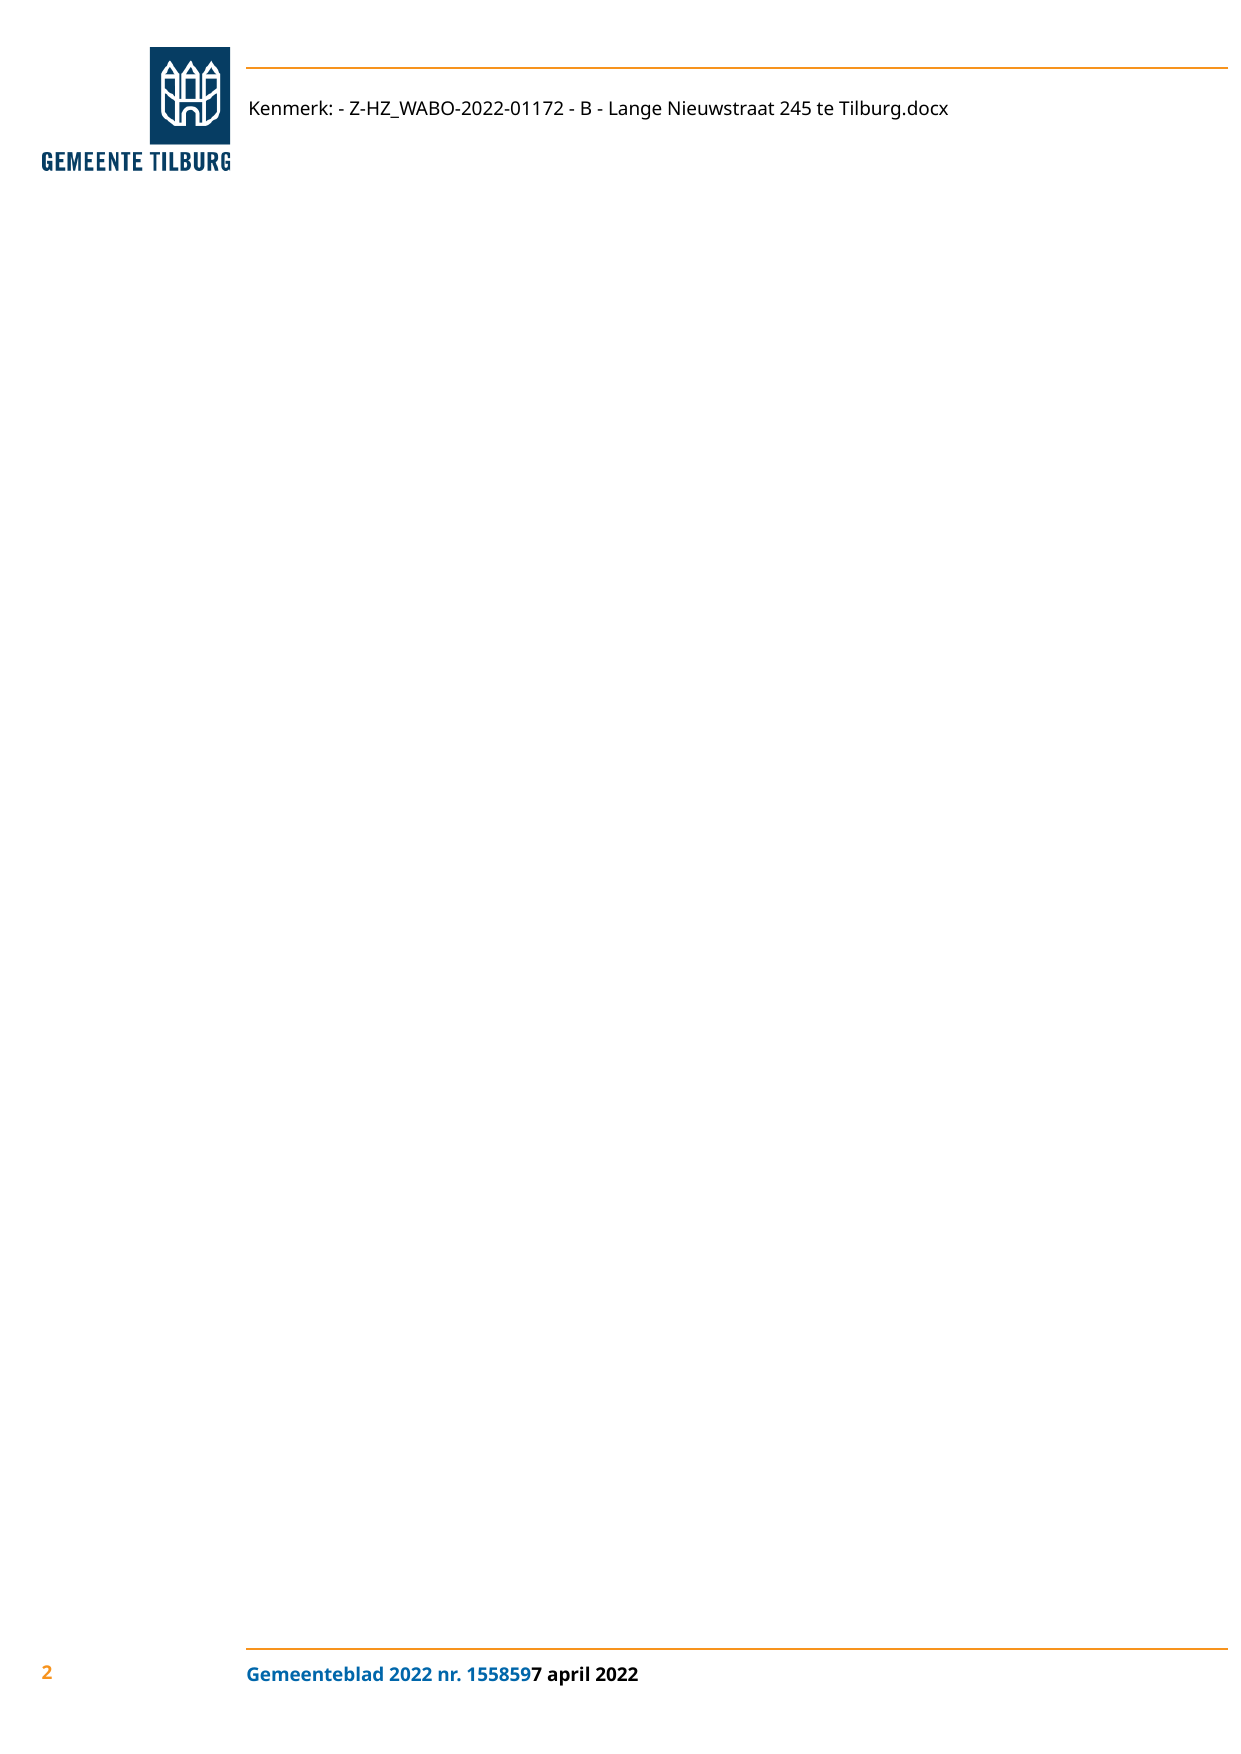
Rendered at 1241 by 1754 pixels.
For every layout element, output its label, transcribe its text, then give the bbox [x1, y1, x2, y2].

picture [41, 47, 231, 172]
text Kenmerk: - Z-HZ_WABO-2022-01172 - B - Lange Nieuwstraat 245 te Tilburg.docx [248, 95, 1152, 121]
